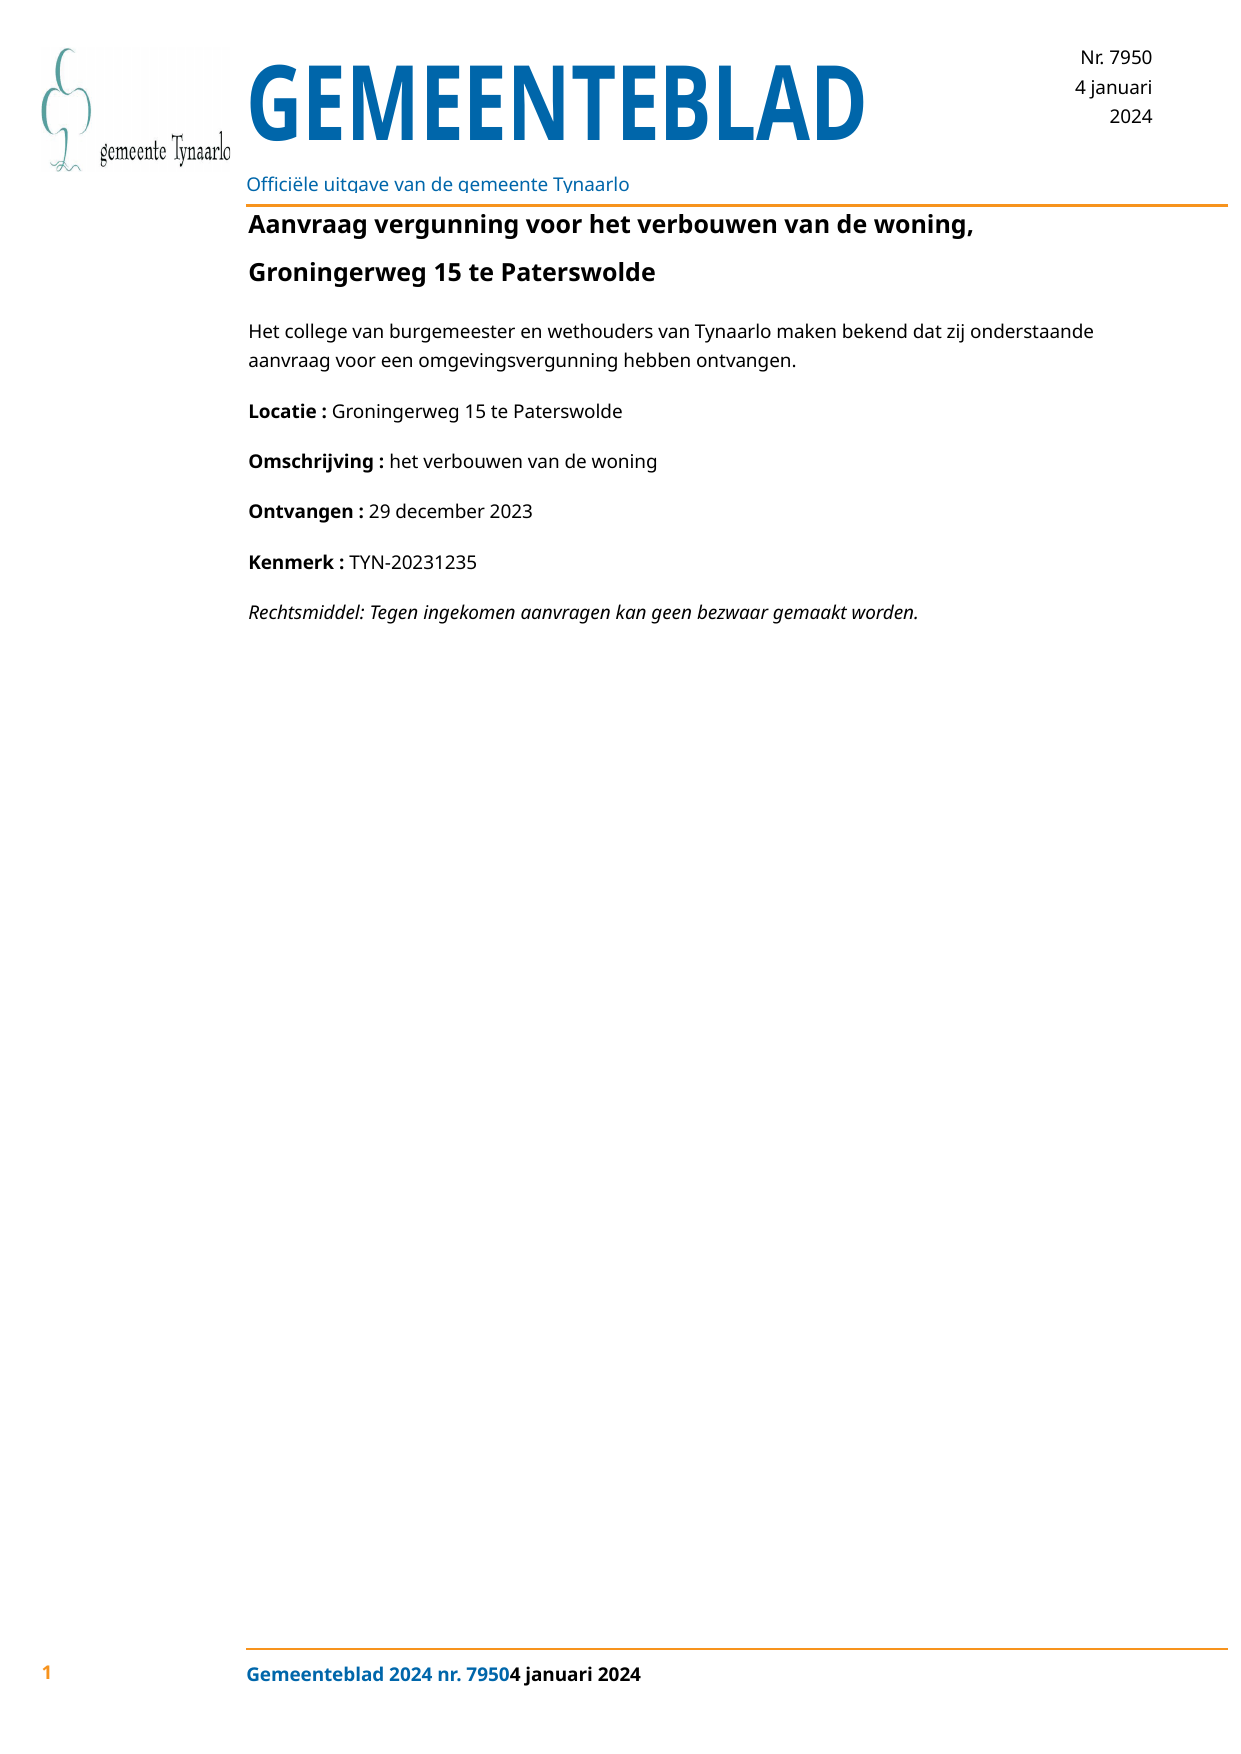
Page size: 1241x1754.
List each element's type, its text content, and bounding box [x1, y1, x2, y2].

text Aanvraag vergunning voor het verbouwen van de woning, Groningerweg 15 te Paterswolde [248, 207, 1152, 288]
text Kenmerk : TYN-20231235 [248, 549, 1152, 575]
text Het college van burgemeester en wethouders van Tynaarlo maken bekend dat zij onderstaande aanvraag voor een omgevingsvergunning hebben ontvangen. [248, 318, 1152, 373]
picture [41, 47, 231, 172]
text Omschrijving : het verbouwen van de woning [248, 448, 1152, 474]
text Ontvangen : 29 december 2023 [248, 499, 1152, 524]
text Locatie : Groningerweg 15 te Paterswolde [248, 398, 1152, 424]
text Rechtsmiddel: Tegen ingekomen aanvragen kan geen bezwaar gemaakt worden. [248, 599, 1152, 625]
